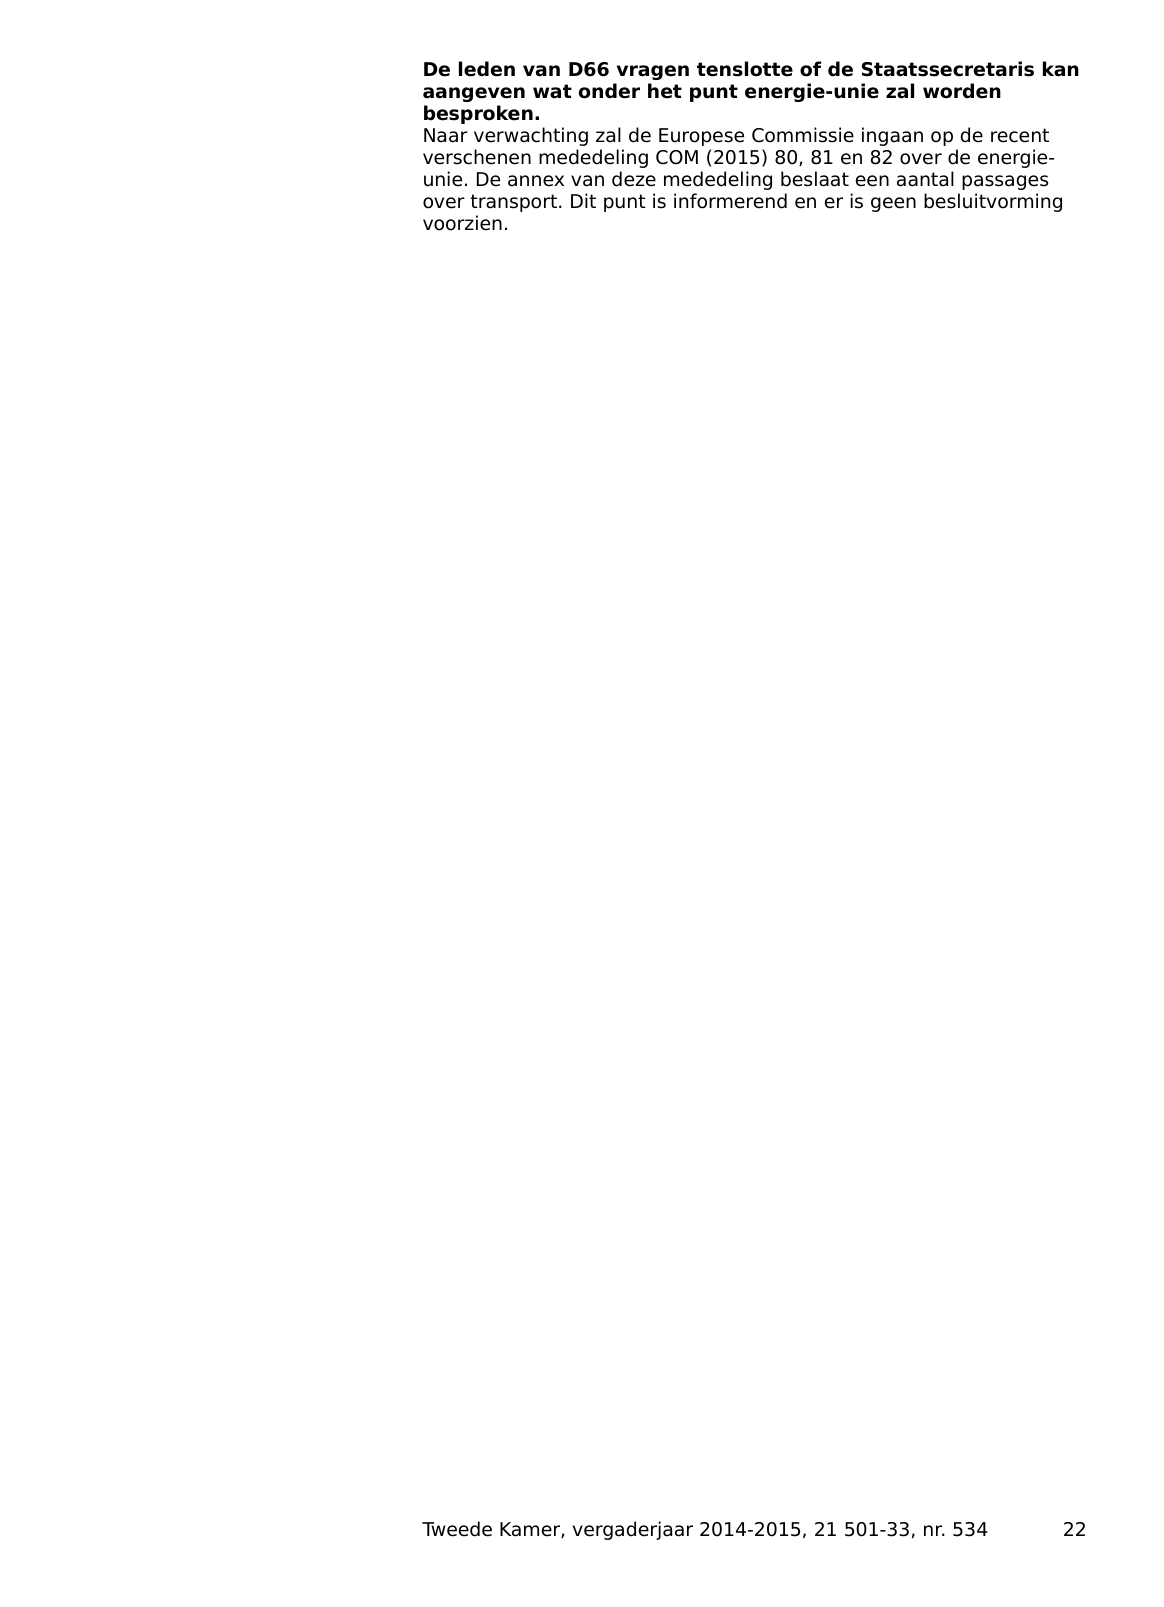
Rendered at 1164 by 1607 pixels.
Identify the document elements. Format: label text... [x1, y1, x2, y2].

text Naar verwachting zal de Europese Commissie ingaan op de recent verschenen mededeling COM (2015) 80, 81 en 82 over de energie-unie. De annex van deze mededeling beslaat een aantal passages over transport. Dit punt is informerend en er is geen besluitvorming voorzien. [422, 125, 1087, 235]
text De leden van D66 vragen tenslotte of de Staatssecretaris kan aangeven wat onder het punt energie-unie zal worden besproken. [422, 59, 1087, 125]
